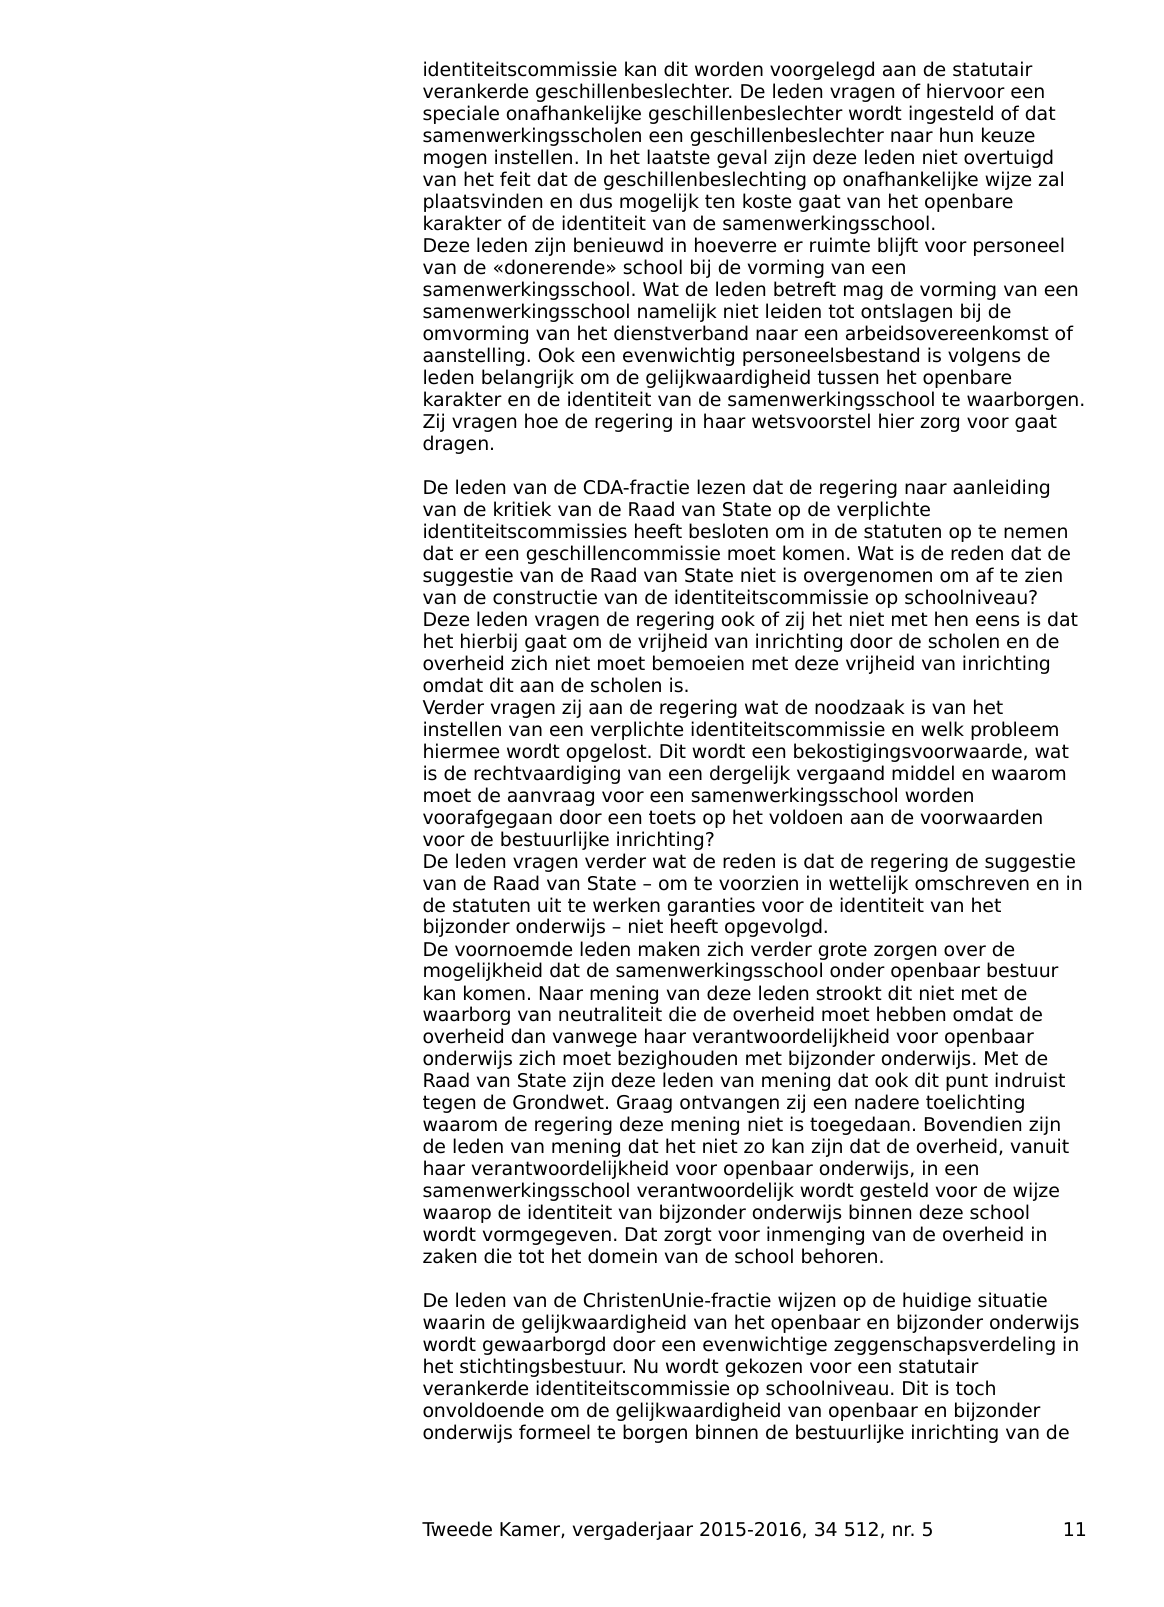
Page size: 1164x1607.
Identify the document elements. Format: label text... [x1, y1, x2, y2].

text De voornoemde leden maken zich verder grote zorgen over de mogelijkheid dat de samenwerkingsschool onder openbaar bestuur kan komen. Naar mening van deze leden strookt dit niet met de waarborg van neutraliteit die de overheid moet hebben omdat de overheid dan vanwege haar verantwoordelijkheid voor openbaar onderwijs zich moet bezighouden met bijzonder onderwijs. Met de Raad van State zijn deze leden van mening dat ook dit punt indruist tegen de Grondwet. Graag ontvangen zij een nadere toelichting waarom de regering deze mening niet is toegedaan. Bovendien zijn de leden van mening dat het niet zo kan zijn dat de overheid, vanuit haar verantwoordelijkheid voor openbaar onderwijs, in een samenwerkingsschool verantwoordelijk wordt gesteld voor de wijze waarop de identiteit van bijzonder onderwijs binnen deze school wordt vormgegeven. Dat zorgt voor inmenging van de overheid in zaken die tot het domein van de school behoren. [422, 938, 1087, 1268]
text identiteitscommissie kan dit worden voorgelegd aan de statutair verankerde geschillenbeslechter. De leden vragen of hiervoor een speciale onafhankelijke geschillenbeslechter wordt ingesteld of dat samenwerkingsscholen een geschillenbeslechter naar hun keuze mogen instellen. In het laatste geval zijn deze leden niet overtuigd van het feit dat de geschillenbeslechting op onafhankelijke wijze zal plaatsvinden en dus mogelijk ten koste gaat van het openbare karakter of de identiteit van de samenwerkingsschool. [422, 59, 1087, 235]
text Verder vragen zij aan de regering wat de noodzaak is van het instellen van een verplichte identiteitscommissie en welk probleem hiermee wordt opgelost. Dit wordt een bekostigingsvoorwaarde, wat is de rechtvaardiging van een dergelijk vergaand middel en waarom moet de aanvraag voor een samenwerkingsschool worden voorafgegaan door een toets op het voldoen aan de voorwaarden voor de bestuurlijke inrichting? [422, 697, 1087, 851]
text De leden van de CDA-fractie lezen dat de regering naar aanleiding van de kritiek van de Raad van State op de verplichte identiteitscommissies heeft besloten om in de statuten op te nemen dat er een geschillencommissie moet komen. Wat is de reden dat de suggestie van de Raad van State niet is overgenomen om af te zien van de constructie van de identiteitscommissie op schoolniveau? Deze leden vragen de regering ook of zij het niet met hen eens is dat het hierbij gaat om de vrijheid van inrichting door de scholen en de overheid zich niet moet bemoeien met deze vrijheid van inrichting omdat dit aan de scholen is. [422, 477, 1087, 697]
text Deze leden zijn benieuwd in hoeverre er ruimte blijft voor personeel van de «donerende» school bij de vorming van een samenwerkingsschool. Wat de leden betreft mag de vorming van een samenwerkingsschool namelijk niet leiden tot ontslagen bij de omvorming van het dienstverband naar een arbeidsovereenkomst of aanstelling. Ook een evenwichtig personeelsbestand is volgens de leden belangrijk om de gelijkwaardigheid tussen het openbare karakter en de identiteit van de samenwerkingsschool te waarborgen. Zij vragen hoe de regering in haar wetsvoorstel hier zorg voor gaat dragen. [422, 235, 1087, 455]
text De leden van de ChristenUnie-fractie wijzen op de huidige situatie waarin de gelijkwaardigheid van het openbaar en bijzonder onderwijs wordt gewaarborgd door een evenwichtige zeggenschapsverdeling in het stichtingsbestuur. Nu wordt gekozen voor een statutair verankerde identiteitscommissie op schoolniveau. Dit is toch onvoldoende om de gelijkwaardigheid van openbaar en bijzonder onderwijs formeel te borgen binnen de bestuurlijke inrichting van de [422, 1290, 1087, 1444]
text De leden vragen verder wat de reden is dat de regering de suggestie van de Raad van State – om te voorzien in wettelijk omschreven en in de statuten uit te werken garanties voor de identiteit van het bijzonder onderwijs – niet heeft opgevolgd. [422, 851, 1087, 938]
